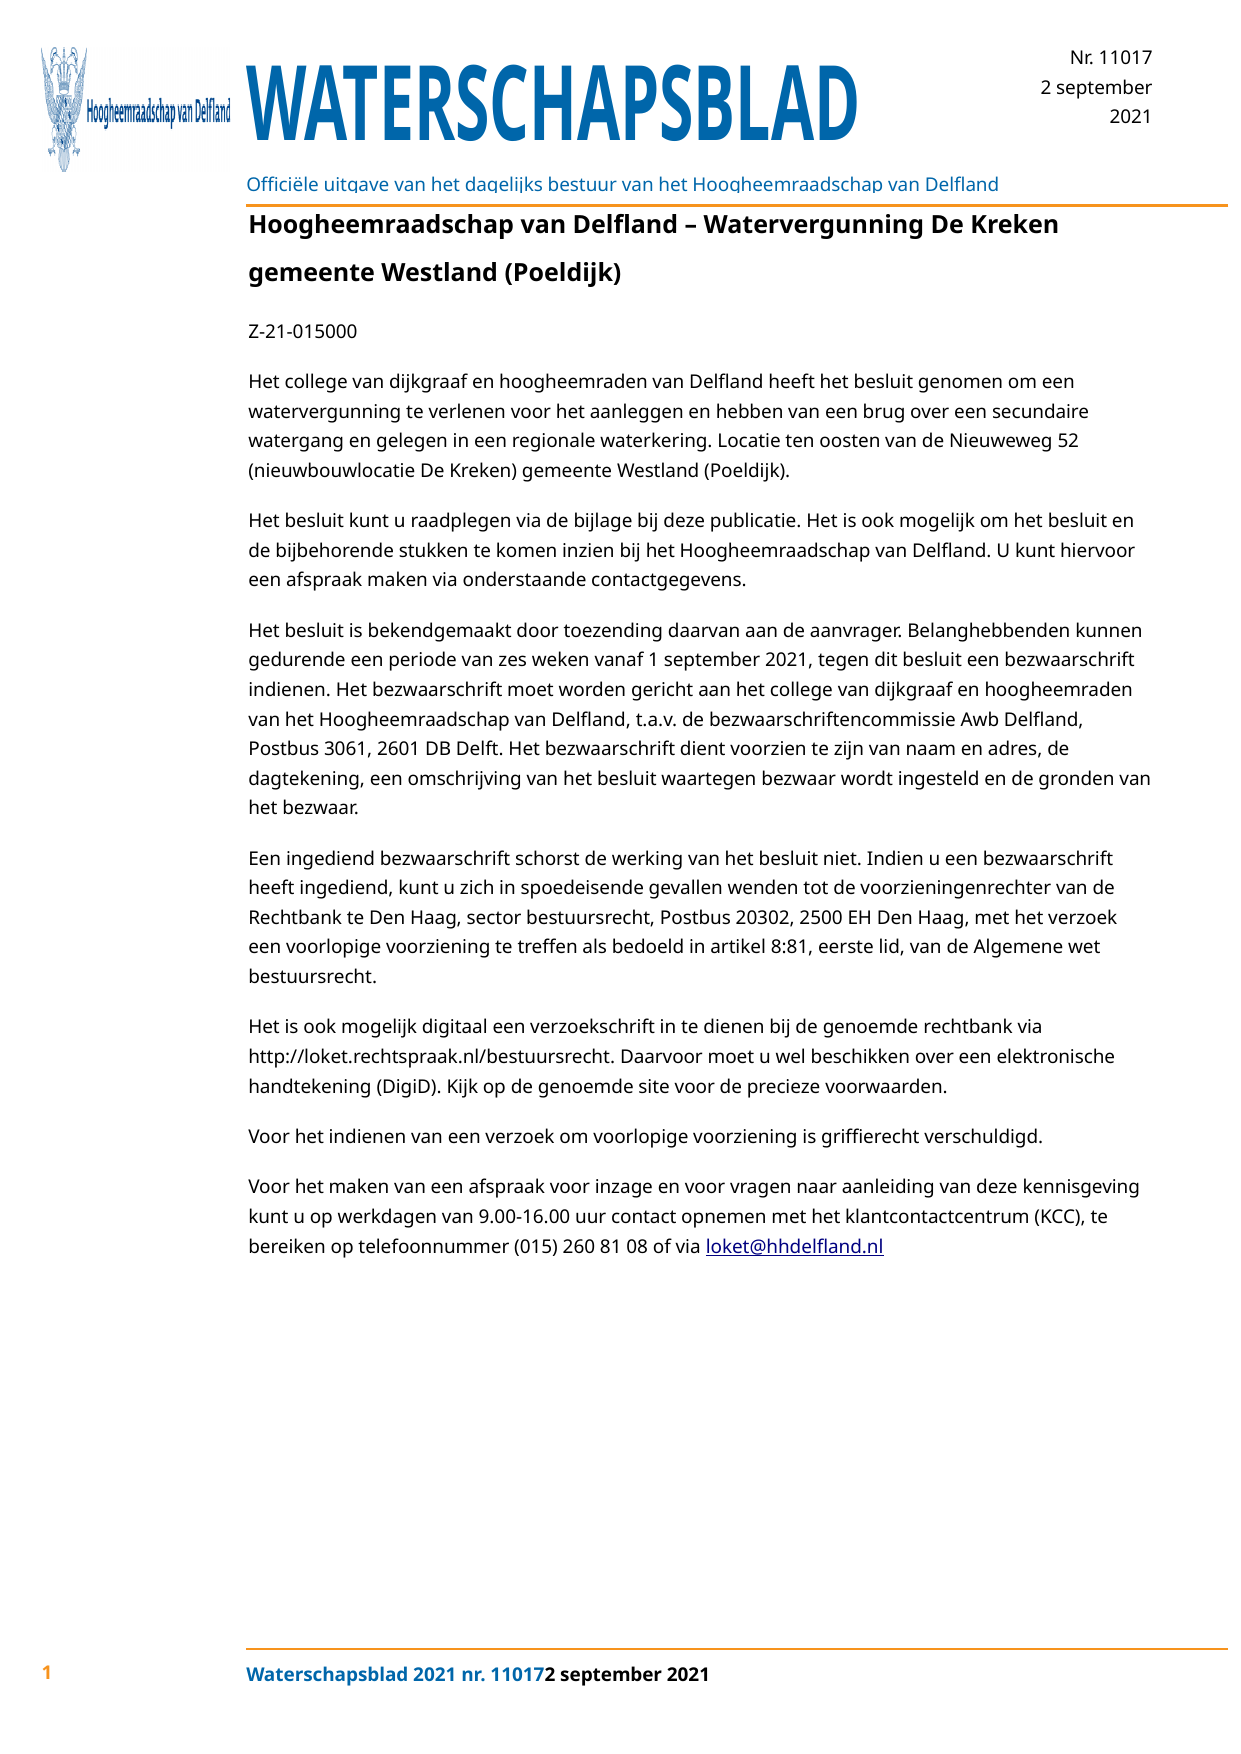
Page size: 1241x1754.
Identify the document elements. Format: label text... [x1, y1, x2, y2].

text Het college van dijkgraaf en hoogheemraden van Delfland heeft het besluit genomen om een watervergunning te verlenen voor het aanleggen en hebben van een brug over een secundaire watergang en gelegen in een regionale waterkering. Locatie ten oosten van de Nieuweweg 52 (nieuwbouwlocatie De Kreken) gemeente Westland (Poeldijk). [248, 368, 1152, 483]
text Het is ook mogelijk digitaal een verzoekschrift in te dienen bij de genoemde rechtbank via http://loket.rechtspraak.nl/bestuursrecht. Daarvoor moet u wel beschikken over een elektronische handtekening (DigiD). Kijk op de genoemde site voor de precieze voorwaarden. [248, 1014, 1152, 1099]
text Het besluit kunt u raadplegen via de bijlage bij deze publicatie. Het is ook mogelijk om het besluit en de bijbehorende stukken te komen inzien bij het Hoogheemraadschap van Delfland. U kunt hiervoor een afspraak maken via onderstaande contactgegevens. [248, 507, 1152, 592]
text Voor het maken van een afspraak voor inzage en voor vragen naar aanleiding van deze kennisgeving kunt u op werkdagen van 9.00-16.00 uur contact opnemen met het klantcontactcentrum (KCC), te bereiken op telefoonnummer (015) 260 81 08 of via loket@hhdelfland.nl [248, 1174, 1152, 1259]
picture [41, 47, 231, 172]
text Het besluit is bekendgemaakt door toezending daarvan aan de aanvrager. Belanghebbenden kunnen gedurende een periode van zes weken vanaf 1 september 2021, tegen dit besluit een bezwaarschrift indienen. Het bezwaarschrift moet worden gericht aan het college van dijkgraaf en hoogheemraden van het Hoogheemraadschap van Delfland, t.a.v. de bezwaarschriftencommissie Awb Delfland, Postbus 3061, 2601 DB Delft. Het bezwaarschrift dient voorzien te zijn van naam en adres, de dagtekening, een omschrijving van het besluit waartegen bezwaar wordt ingesteld en de gronden van het bezwaar. [248, 617, 1152, 820]
text Hoogheemraadschap van Delfland – Watervergunning De Kreken gemeente Westland (Poeldijk) [248, 207, 1152, 288]
text Een ingediend bezwaarschrift schorst de werking van het besluit niet. Indien u een bezwaarschrift heeft ingediend, kunt u zich in spoedeisende gevallen wenden tot de voorzieningenrechter van de Rechtbank te Den Haag, sector bestuursrecht, Postbus 20302, 2500 EH Den Haag, met het verzoek een voorlopige voorziening te treffen als bedoeld in artikel 8:81, eerste lid, van de Algemene wet bestuursrecht. [248, 845, 1152, 989]
text Voor het indienen van een verzoek om voorlopige voorziening is griffierecht verschuldigd. [248, 1123, 1152, 1149]
text Z-21-015000 [248, 318, 1152, 344]
